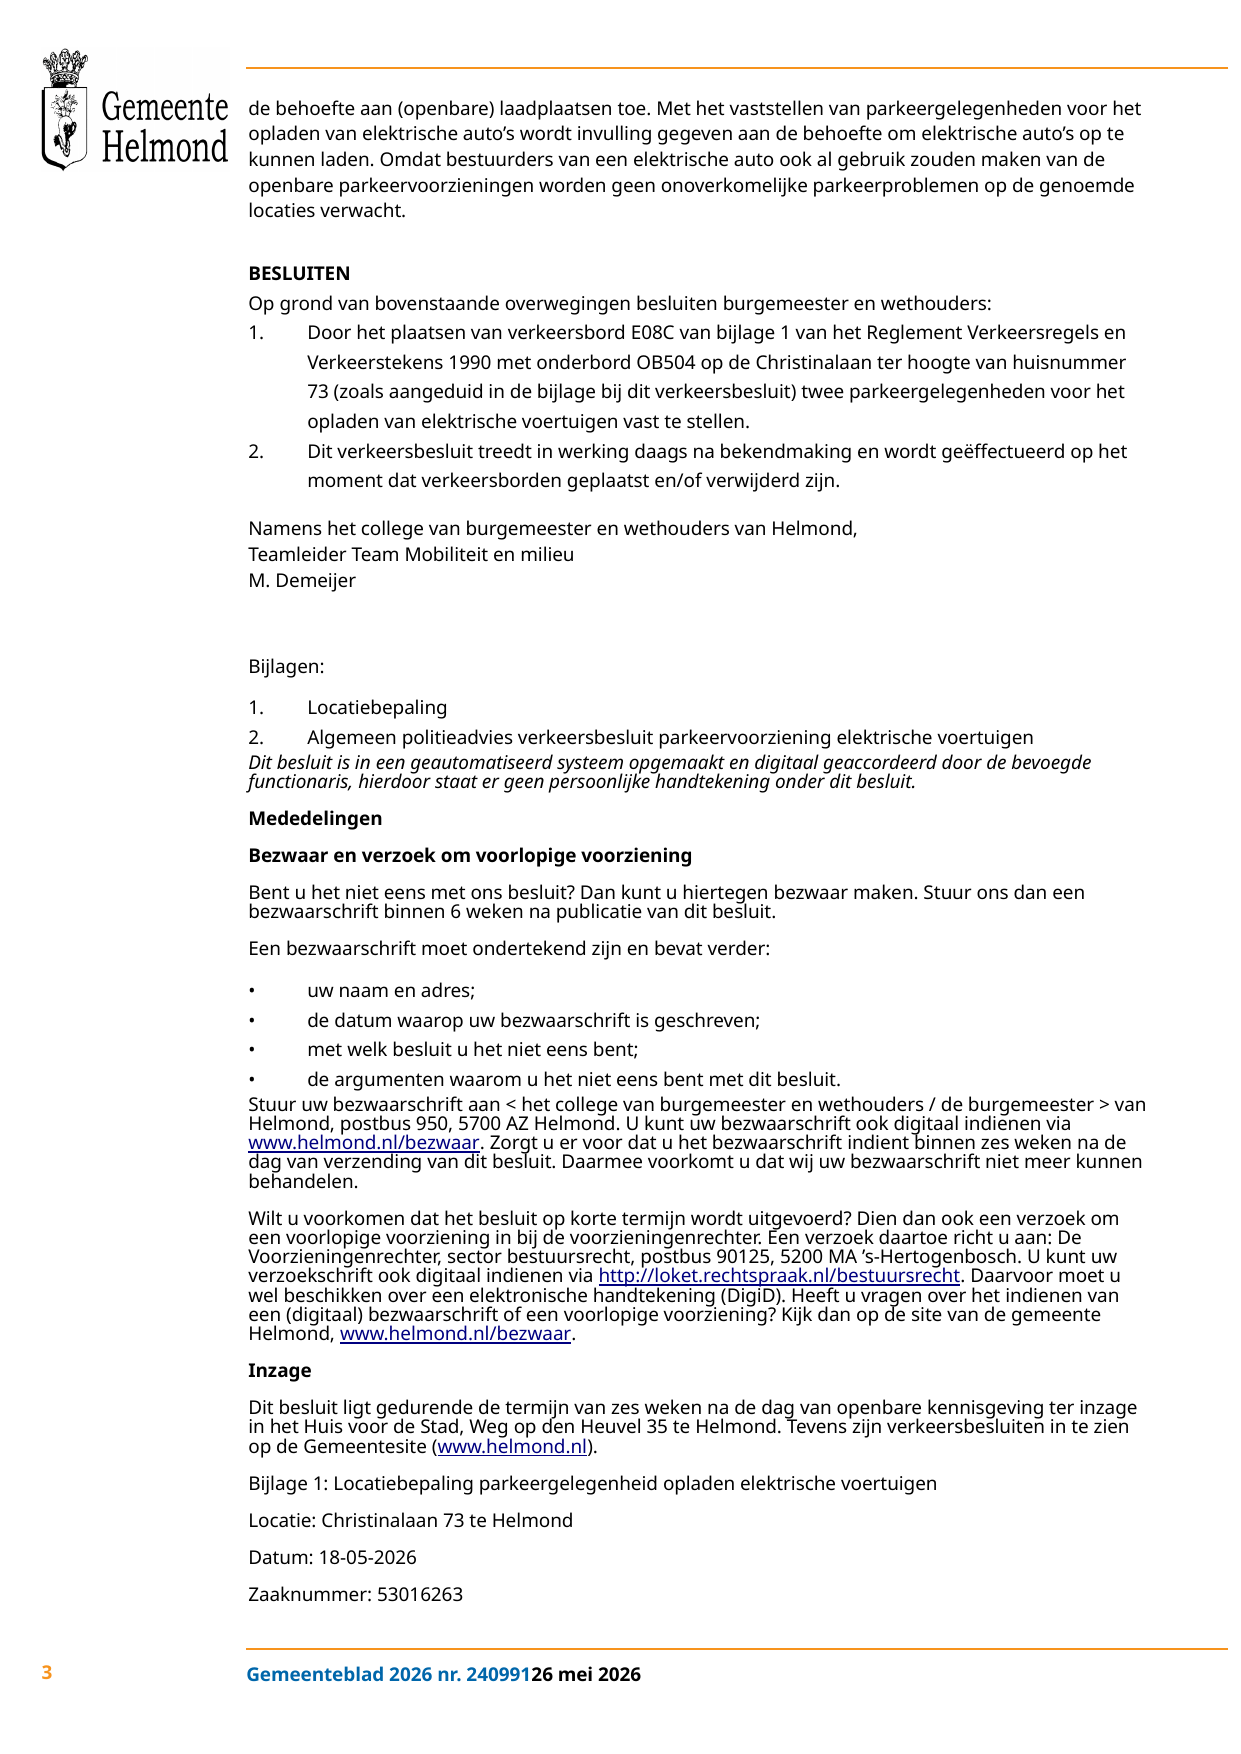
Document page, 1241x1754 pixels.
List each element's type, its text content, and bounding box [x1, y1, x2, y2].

text Zaaknummer: 53016263 [248, 1586, 1152, 1605]
list Locatiebepaling [248, 694, 1152, 720]
list de argumenten waarom u het niet eens bent met dit besluit. [248, 1066, 1152, 1092]
text Bezwaar en verzoek om voorlopige voorziening [248, 847, 1152, 866]
text Dit besluit is in een geautomatiseerd systeem opgemaakt en digitaal geaccordeerd door de bevoegde functionaris, hierdoor staat er geen persoonlijke handtekening onder dit besluit. [248, 754, 1152, 792]
text M. Demeijer [248, 567, 1152, 592]
text Namens het college van burgemeester en wethouders van Helmond, [248, 515, 1152, 541]
list de datum waarop uw bezwaarschrift is geschreven; [248, 1007, 1152, 1032]
text Bijlage 1: Locatiebepaling parkeergelegenheid opladen elektrische voertuigen [248, 1475, 1152, 1494]
text Mededelingen [248, 810, 1152, 829]
text Dit besluit ligt gedurende de termijn van zes weken na de dag van openbare kennisgeving ter inzage in het Huis voor de Stad, Weg op den Heuvel 35 te Helmond. Tevens zijn verkeersbesluiten in te zien op de Gemeentesite (www.helmond.nl). [248, 1399, 1152, 1457]
text BESLUITEN [248, 260, 1152, 286]
text Stuur uw bezwaarschrift aan < het college van burgemeester en wethouders / de burgemeester > van Helmond, postbus 950, 5700 AZ Helmond. U kunt uw bezwaarschrift ook digitaal indienen via www.helmond.nl/bezwaar. Zorgt u er voor dat u het bezwaarschrift indient binnen zes weken na de dag van verzending van dit besluit. Daarmee voorkomt u dat wij uw bezwaarschrift niet meer kunnen behandelen. [248, 1096, 1152, 1192]
text de behoefte aan (openbare) laadplaatsen toe. Met het vaststellen van parkeergelegenheden voor het opladen van elektrische auto’s wordt invulling gegeven aan de behoefte om elektrische auto’s op te kunnen laden. Omdat bestuurders van een elektrische auto ook al gebruik zouden maken van de openbare parkeervoorzieningen worden geen onoverkomelijke parkeerproblemen op de genoemde locaties verwacht. [248, 95, 1152, 223]
text Bent u het niet eens met ons besluit? Dan kunt u hiertegen bezwaar maken. Stuur ons dan een bezwaarschrift binnen 6 weken na publicatie van dit besluit. [248, 884, 1152, 922]
list Dit verkeersbesluit treedt in werking daags na bekendmaking en wordt geëffectueerd op het moment dat verkeersborden geplaatst en/of verwijderd zijn. [248, 438, 1152, 493]
text Bijlagen: [248, 658, 1152, 677]
text Inzage [248, 1362, 1152, 1381]
list uw naam en adres; [248, 977, 1152, 1003]
text Op grond van bovenstaande overwegingen besluiten burgemeester en wethouders: [248, 290, 1152, 316]
text Wilt u voorkomen dat het besluit op korte termijn wordt uitgevoerd? Dien dan ook een verzoek om een voorlopige voorziening in bij de voorzieningenrechter. Een verzoek daartoe richt u aan: De Voorzieningenrechter, sector bestuursrecht, postbus 90125, 5200 MA ’s-Hertogenbosch. U kunt uw verzoekschrift ook digitaal indienen via http://loket.rechtspraak.nl/bestuursrecht. Daarvoor moet u wel beschikken over een elektronische handtekening (DigiD). Heeft u vragen over het indienen van een (digitaal) bezwaarschrift of een voorlopige voorziening? Kijk dan op de site van de gemeente Helmond, www.helmond.nl/bezwaar. [248, 1209, 1152, 1344]
text Teamleider Team Mobiliteit en milieu [248, 541, 1152, 567]
list Algemeen politieadvies verkeersbesluit parkeervoorziening elektrische voertuigen [248, 724, 1152, 750]
list Door het plaatsen van verkeersbord E08C van bijlage 1 van het Reglement Verkeersregels en Verkeerstekens 1990 met onderbord OB504 op de Christinalaan ter hoogte van huisnummer 73 (zoals aangeduid in de bijlage bij dit verkeersbesluit) twee parkeergelegenheden voor het opladen van elektrische voertuigen vast te stellen. [248, 319, 1152, 434]
list met welk besluit u het niet eens bent; [248, 1036, 1152, 1062]
text Een bezwaarschrift moet ondertekend zijn en bevat verder: [248, 940, 1152, 959]
text Datum: 18-05-2026 [248, 1549, 1152, 1568]
picture [41, 47, 231, 172]
text Locatie: Christinalaan 73 te Helmond [248, 1512, 1152, 1531]
